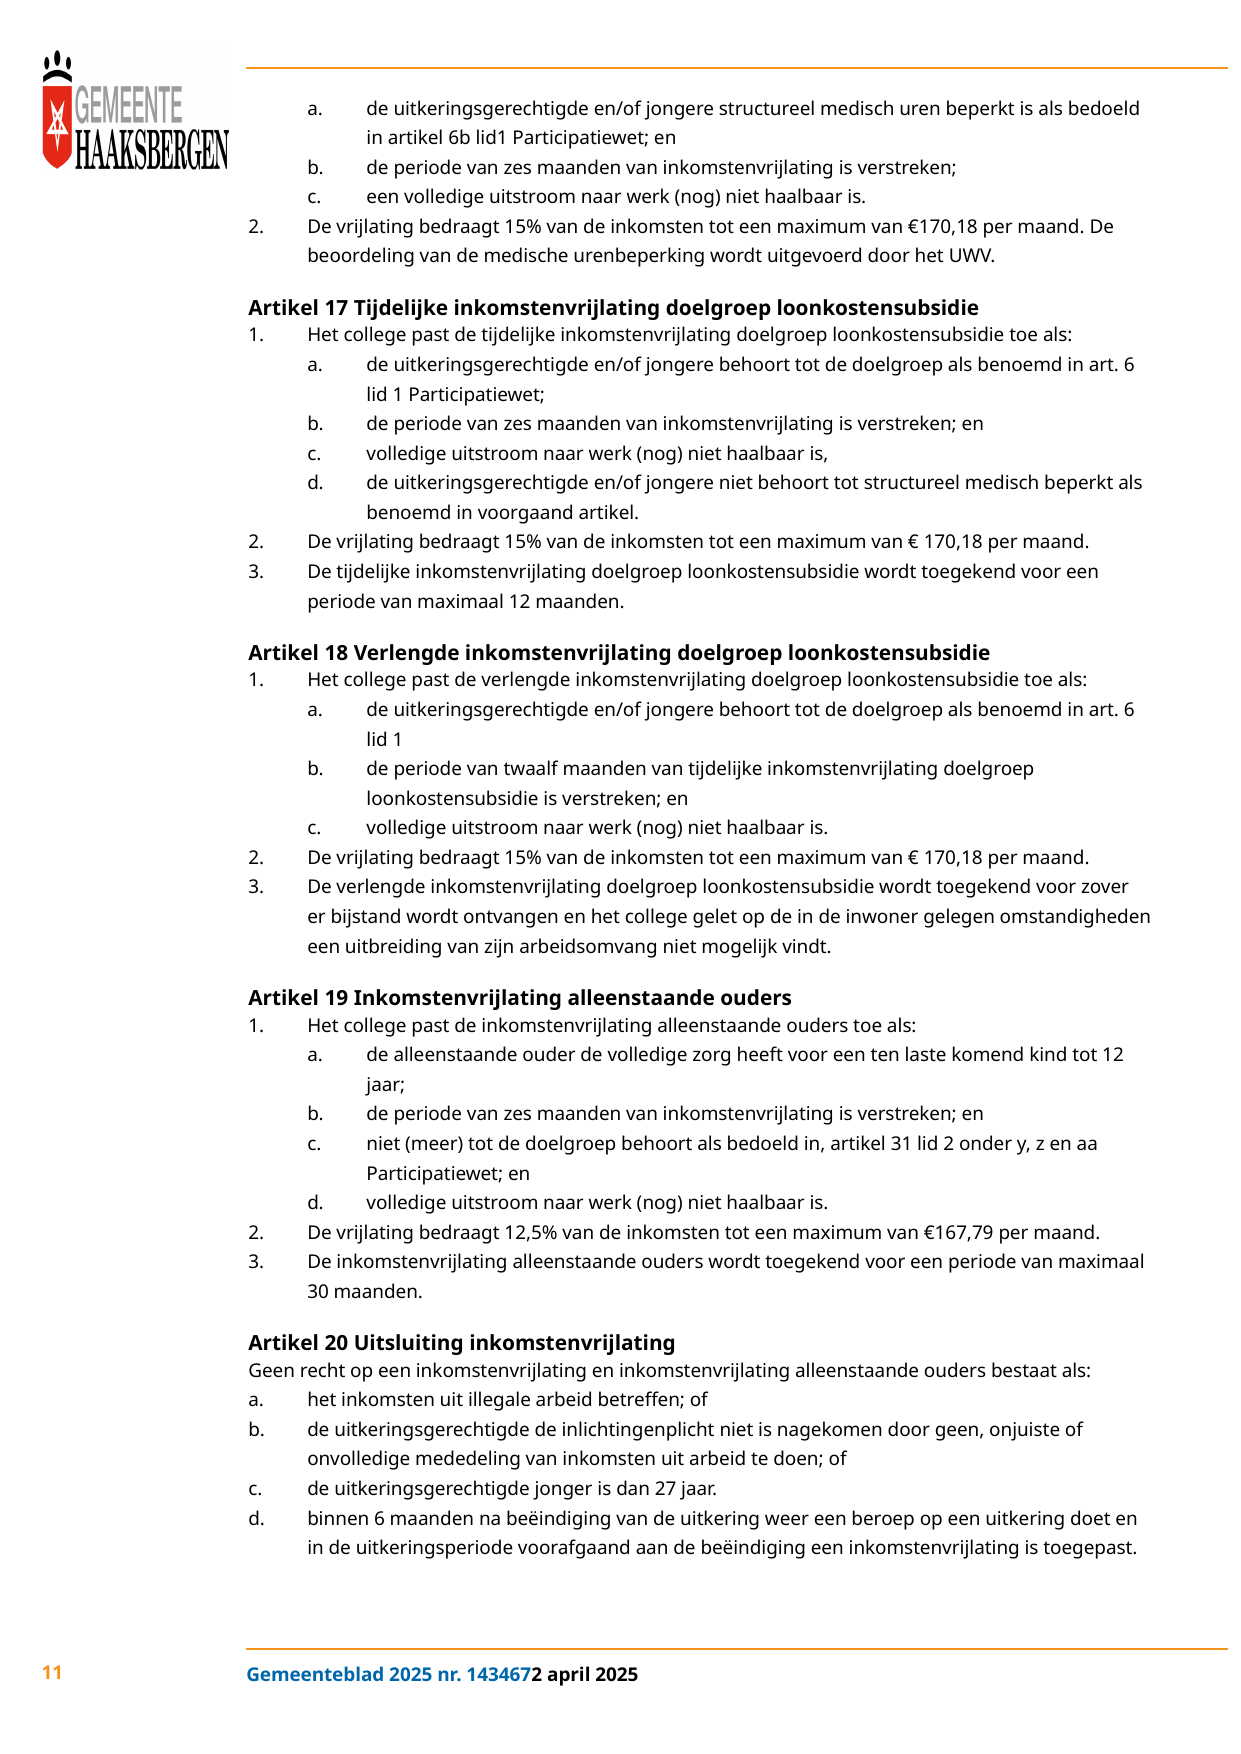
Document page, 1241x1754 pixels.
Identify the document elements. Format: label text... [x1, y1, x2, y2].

list Het college past de verlengde inkomstenvrijlating doelgroep loonkostensubsidie toe als: [248, 667, 1152, 692]
list De vrijlating bedraagt 12,5% van de inkomsten tot een maximum van €167,79 per maand. [248, 1219, 1152, 1244]
list De tijdelijke inkomstenvrijlating doelgroep loonkostensubsidie wordt toegekend voor een periode van maximaal 12 maanden. [248, 558, 1152, 613]
list volledige uitstroom naar werk (nog) niet haalbaar is, [307, 440, 1152, 466]
list binnen 6 maanden na beëindiging van de uitkering weer een beroep op een uitkering doet en in de uitkeringsperiode voorafgaand aan de beëindiging een inkomstenvrijlating is toegepast. [248, 1505, 1152, 1560]
picture [41, 47, 231, 172]
list niet (meer) tot de doelgroep behoort als bedoeld in, artikel 31 lid 2 onder y, z en aa Participatiewet; en [307, 1130, 1152, 1185]
text Artikel 17 Tijdelijke inkomstenvrijlating doelgroep loonkostensubsidie [248, 293, 1152, 322]
list het inkomsten uit illegale arbeid betreffen; of [248, 1386, 1152, 1412]
list een volledige uitstroom naar werk (nog) niet haalbaar is. [307, 183, 1152, 209]
list De vrijlating bedraagt 15% van de inkomsten tot een maximum van € 170,18 per maand. [248, 529, 1152, 554]
list volledige uitstroom naar werk (nog) niet haalbaar is. [307, 1189, 1152, 1215]
text Geen recht op een inkomstenvrijlating en inkomstenvrijlating alleenstaande ouders bestaat als: [248, 1357, 1152, 1383]
list de periode van zes maanden van inkomstenvrijlating is verstreken; [307, 154, 1152, 180]
text Artikel 18 Verlengde inkomstenvrijlating doelgroep loonkostensubsidie [248, 638, 1152, 667]
list De verlengde inkomstenvrijlating doelgroep loonkostensubsidie wordt toegekend voor zover er bijstand wordt ontvangen en het college gelet op de in de inwoner gelegen omstandigheden een uitbreiding van zijn arbeidsomvang niet mogelijk vindt. [248, 874, 1152, 959]
list De inkomstenvrijlating alleenstaande ouders wordt toegekend voor een periode van maximaal 30 maanden. [248, 1248, 1152, 1304]
list de uitkeringsgerechtigde en/of jongere behoort tot de doelgroep als benoemd in art. 6 lid 1 Participatiewet; [307, 351, 1152, 406]
list de uitkeringsgerechtigde de inlichtingenplicht niet is nagekomen door geen, onjuiste of onvolledige mededeling van inkomsten uit arbeid te doen; of [248, 1416, 1152, 1471]
list de alleenstaande ouder de volledige zorg heeft voor een ten laste komend kind tot 12 jaar; [307, 1041, 1152, 1097]
list de uitkeringsgerechtigde jonger is dan 27 jaar. [248, 1475, 1152, 1501]
list volledige uitstroom naar werk (nog) niet haalbaar is. [307, 814, 1152, 840]
list De vrijlating bedraagt 15% van de inkomsten tot een maximum van € 170,18 per maand. [248, 844, 1152, 870]
list de periode van zes maanden van inkomstenvrijlating is verstreken; en [307, 410, 1152, 436]
text Artikel 19 Inkomstenvrijlating alleenstaande ouders [248, 983, 1152, 1012]
list Het college past de inkomstenvrijlating alleenstaande ouders toe als: [248, 1012, 1152, 1037]
list Het college past de tijdelijke inkomstenvrijlating doelgroep loonkostensubsidie toe als: [248, 322, 1152, 347]
list de uitkeringsgerechtigde en/of jongere niet behoort tot structureel medisch beperkt als benoemd in voorgaand artikel. [307, 469, 1152, 525]
list de uitkeringsgerechtigde en/of jongere behoort tot de doelgroep als benoemd in art. 6 lid 1 [307, 696, 1152, 752]
list de periode van zes maanden van inkomstenvrijlating is verstreken; en [307, 1101, 1152, 1126]
text Artikel 20 Uitsluiting inkomstenvrijlating [248, 1328, 1152, 1357]
list De vrijlating bedraagt 15% van de inkomsten tot een maximum van €170,18 per maand. De beoordeling van de medische urenbeperking wordt uitgevoerd door het UWV. [248, 213, 1152, 268]
list de uitkeringsgerechtigde en/of jongere structureel medisch uren beperkt is als bedoeld in artikel 6b lid1 Participatiewet; en [307, 95, 1152, 150]
list de periode van twaalf maanden van tijdelijke inkomstenvrijlating doelgroep loonkostensubsidie is verstreken; en [307, 755, 1152, 811]
